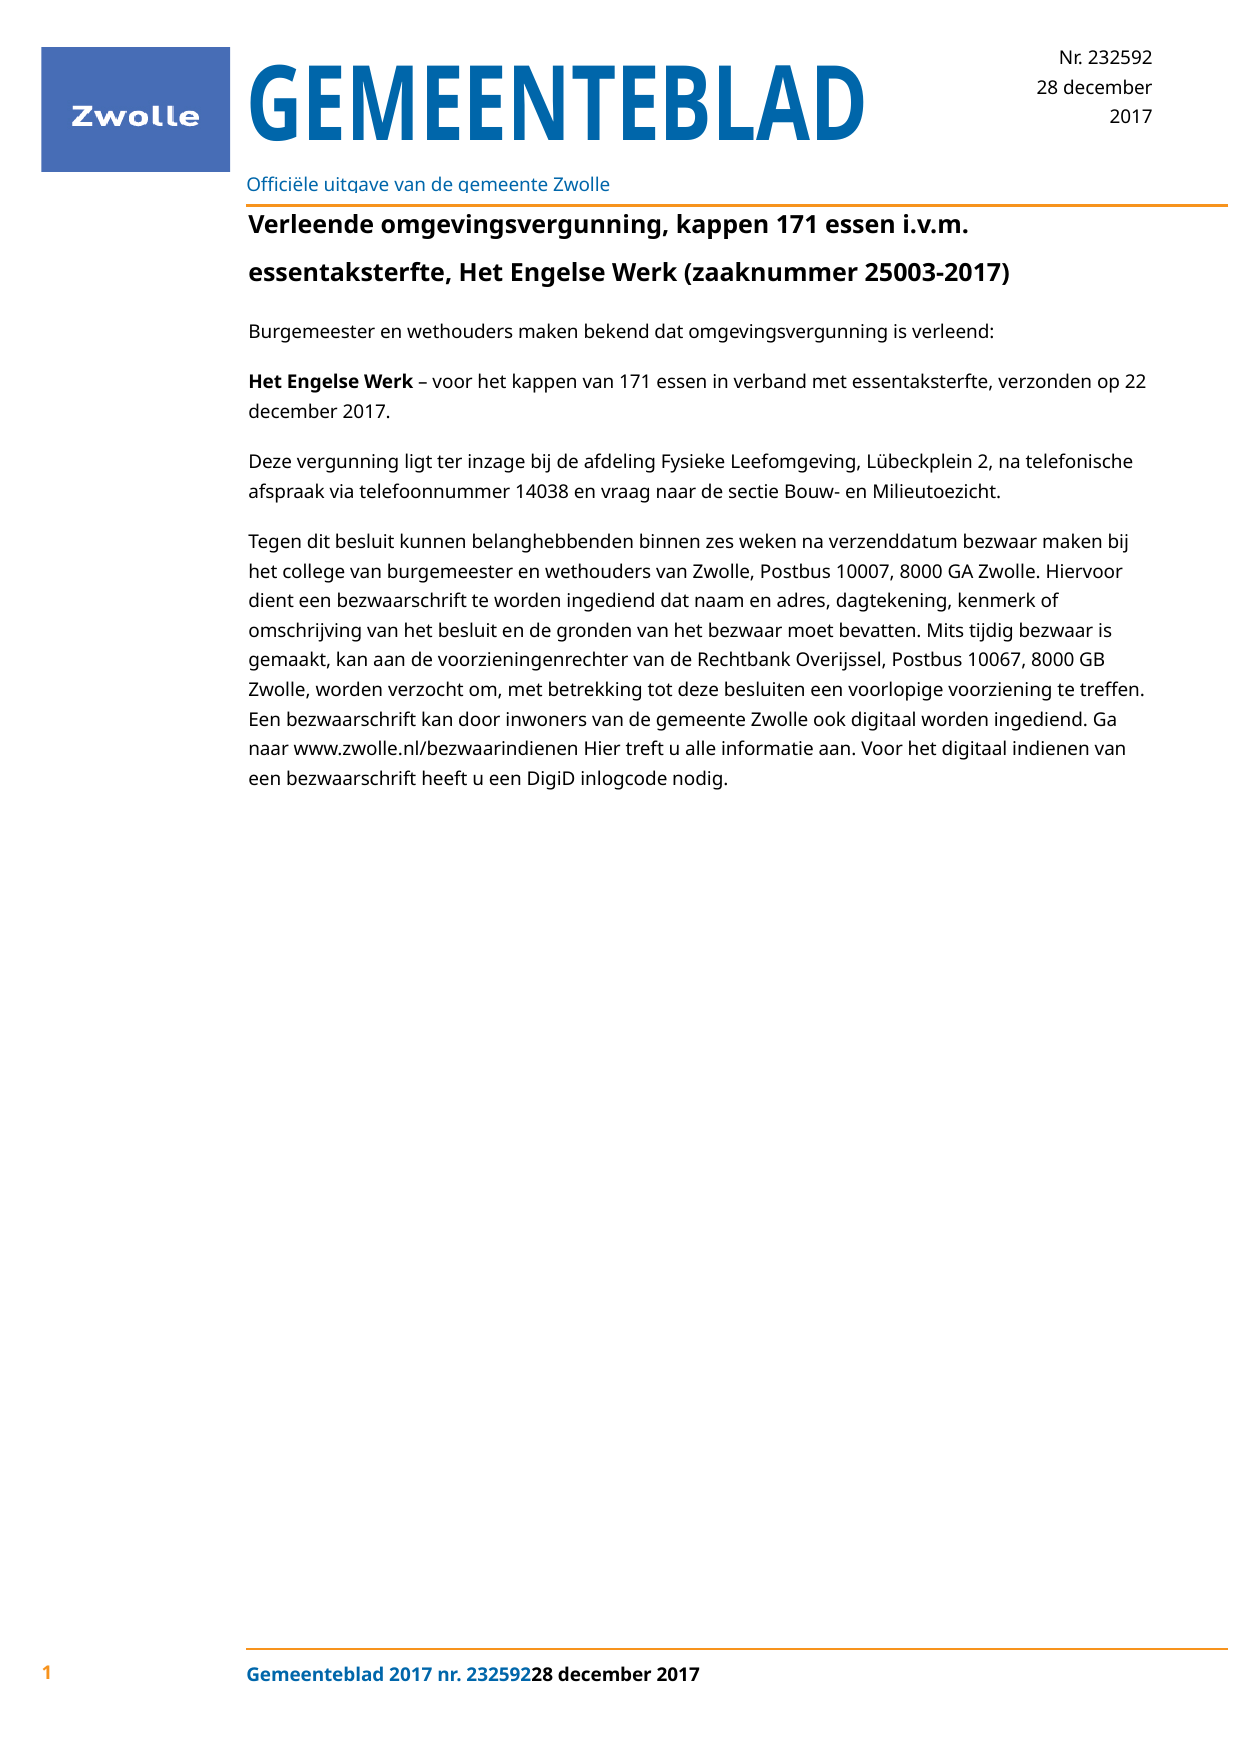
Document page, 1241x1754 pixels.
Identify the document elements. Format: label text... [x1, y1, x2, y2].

text Deze vergunning ligt ter inzage bij de afdeling Fysieke Leefomgeving, Lübeckplein 2, na telefonische afspraak via telefoonnummer 14038 en vraag naar de sectie Bouw- en Milieutoezicht. [248, 448, 1152, 504]
picture [41, 47, 231, 172]
text Het Engelse Werk – voor het kappen van 171 essen in verband met essentaksterfte, verzonden op 22 december 2017. [248, 368, 1152, 424]
text Burgemeester en wethouders maken bekend dat omgevingsvergunning is verleend: [248, 318, 1152, 344]
text Verleende omgevingsvergunning, kappen 171 essen i.v.m. essentaksterfte, Het Engelse Werk (zaaknummer 25003-2017) [248, 207, 1152, 288]
text Tegen dit besluit kunnen belanghebbenden binnen zes weken na verzenddatum bezwaar maken bij het college van burgemeester en wethouders van Zwolle, Postbus 10007, 8000 GA Zwolle. Hiervoor dient een bezwaarschrift te worden ingediend dat naam en adres, dagtekening, kenmerk of omschrijving van het besluit en de gronden van het bezwaar moet bevatten. Mits tijdig bezwaar is gemaakt, kan aan de voorzieningenrechter van de Rechtbank Overijssel, Postbus 10067, 8000 GB Zwolle, worden verzocht om, met betrekking tot deze besluiten een voorlopige voorziening te treffen. Een bezwaarschrift kan door inwoners van de gemeente Zwolle ook digitaal worden ingediend. Ga naar www.zwolle.nl/bezwaarindienen Hier treft u alle informatie aan. Voor het digitaal indienen van een bezwaarschrift heeft u een DigiD inlogcode nodig. [248, 528, 1152, 791]
